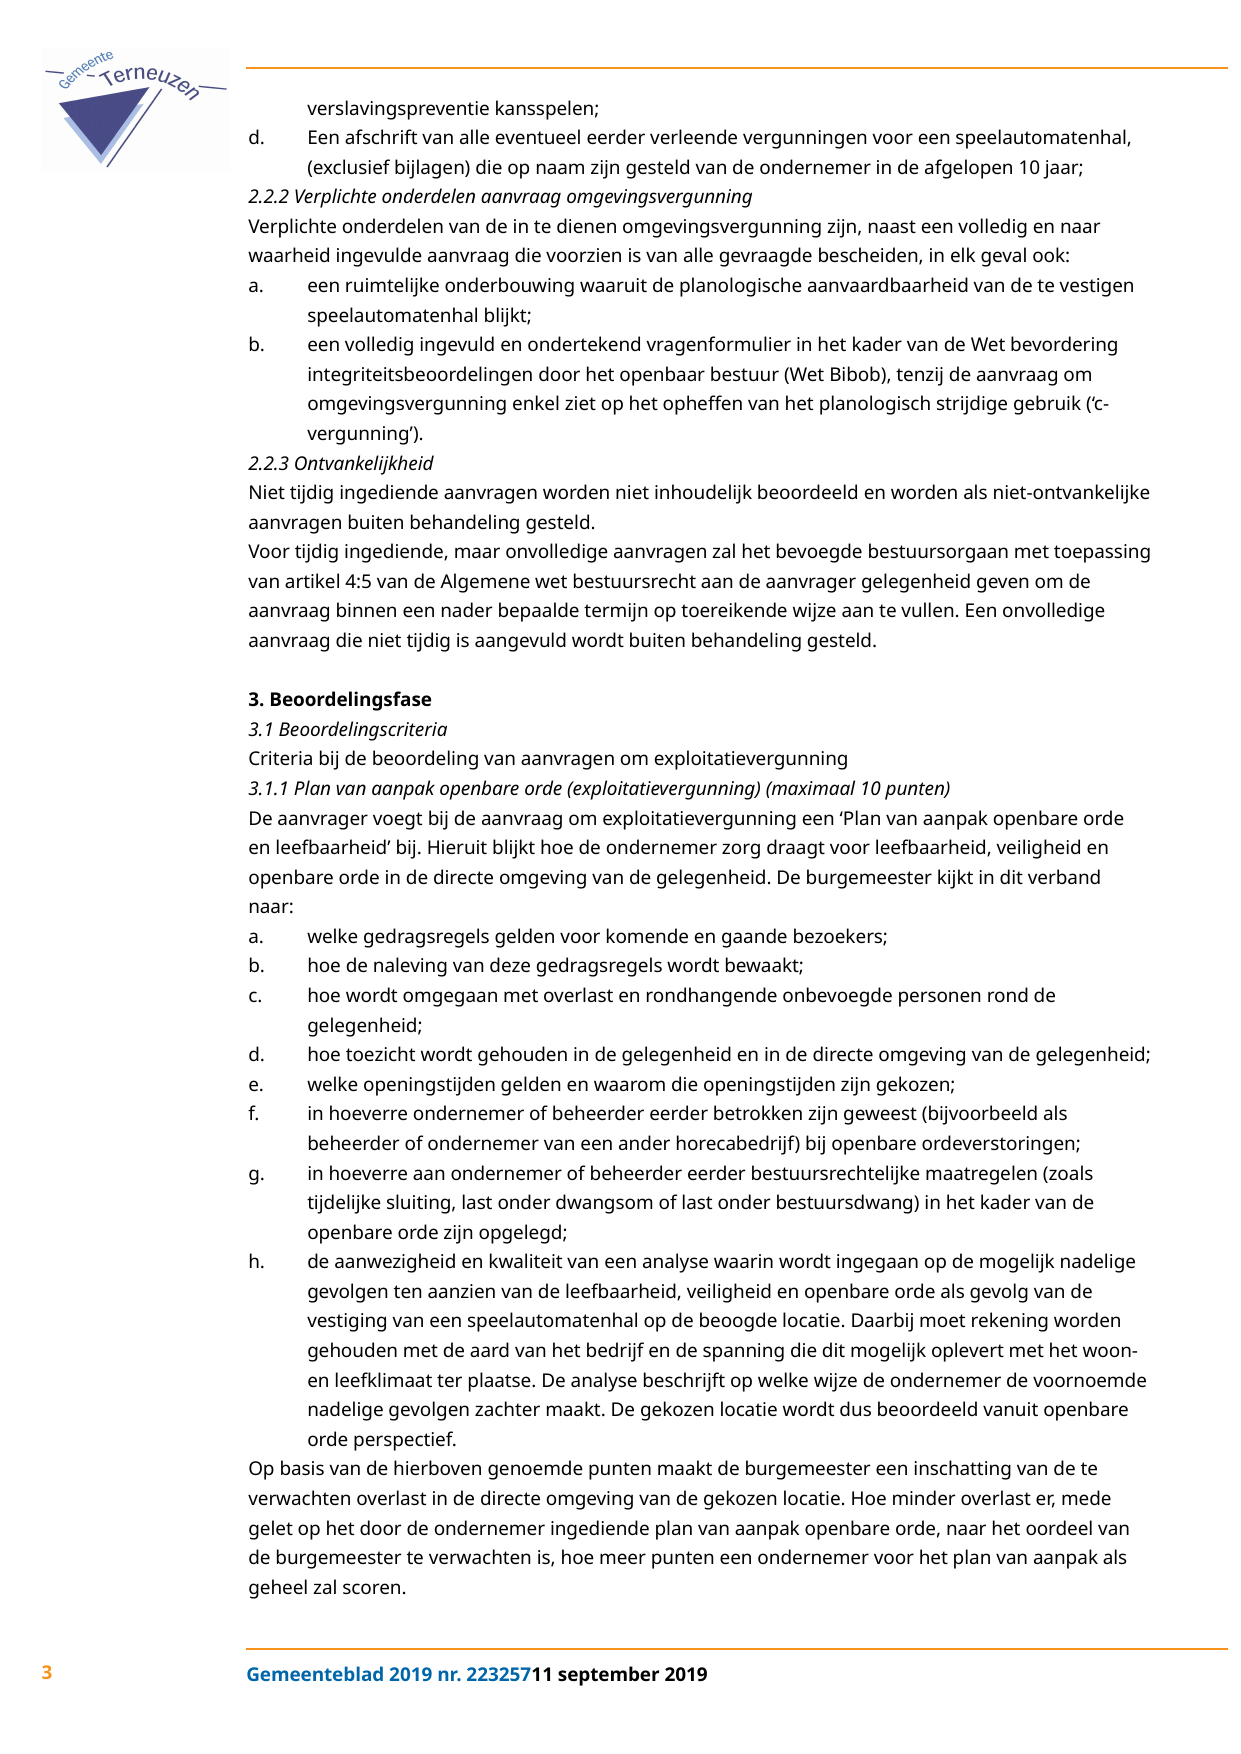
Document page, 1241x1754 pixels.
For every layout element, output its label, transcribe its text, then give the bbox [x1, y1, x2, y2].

list welke gedragsregels gelden voor komende en gaande bezoekers; [248, 923, 1152, 949]
text Niet tijdig ingediende aanvragen worden niet inhoudelijk beoordeeld en worden als niet-ontvankelijke aanvragen buiten behandeling gesteld. [248, 479, 1152, 535]
list in hoeverre ondernemer of beheerder eerder betrokken zijn geweest (bijvoorbeeld als beheerder of ondernemer van een ander horecabedrijf) bij openbare ordeverstoringen; [248, 1101, 1152, 1156]
list een volledig ingevuld en ondertekend vragenformulier in het kader van de Wet bevordering integriteitsbeoordelingen door het openbaar bestuur (Wet Bibob), tenzij de aanvraag om omgevingsvergunning enkel ziet op het opheffen van het planologisch strijdige gebruik (‘c-vergunning’). [248, 331, 1152, 446]
list hoe wordt omgegaan met overlast en rondhangende onbevoegde personen rond de gelegenheid; [248, 982, 1152, 1038]
list een ruimtelijke onderbouwing waaruit de planologische aanvaardbaarheid van de te vestigen speelautomatenhal blijkt; [248, 272, 1152, 328]
text De aanvrager voegt bij de aanvraag om exploitatievergunning een ‘Plan van aanpak openbare orde en leefbaarheid’ bij. Hieruit blijkt hoe de ondernemer zorg draagt voor leefbaarheid, veiligheid en openbare orde in de directe omgeving van de gelegenheid. De burgemeester kijkt in dit verband naar: [248, 805, 1152, 919]
text 3.1.1 Plan van aanpak openbare orde (exploitatievergunning) (maximaal 10 punten) [248, 775, 1152, 801]
picture [41, 47, 231, 172]
list hoe toezicht wordt gehouden in de gelegenheid en in de directe omgeving van de gelegenheid; [248, 1041, 1152, 1067]
text Verplichte onderdelen van de in te dienen omgevingsvergunning zijn, naast een volledig en naar waarheid ingevulde aanvraag die voorzien is van alle gevraagde bescheiden, in elk geval ook: [248, 213, 1152, 268]
text 2.2.2 Verplichte onderdelen aanvraag omgevingsvergunning [248, 183, 1152, 209]
list welke openingstijden gelden en waarom die openingstijden zijn gekozen; [248, 1071, 1152, 1097]
list in hoeverre aan ondernemer of beheerder eerder bestuursrechtelijke maatregelen (zoals tijdelijke sluiting, last onder dwangsom of last onder bestuursdwang) in het kader van de openbare orde zijn opgelegd; [248, 1160, 1152, 1245]
text Voor tijdig ingediende, maar onvolledige aanvragen zal het bevoegde bestuursorgaan met toepassing van artikel 4:5 van de Algemene wet bestuursrecht aan de aanvrager gelegenheid geven om de aanvraag binnen een nader bepaalde termijn op toereikende wijze aan te vullen. Een onvolledige aanvraag die niet tijdig is aangevuld wordt buiten behandeling gesteld. [248, 538, 1152, 653]
list verslavingspreventie kansspelen; [248, 95, 1152, 121]
text 3. Beoordelingsfase [248, 686, 1152, 712]
text Criteria bij de beoordeling van aanvragen om exploitatievergunning [248, 746, 1152, 771]
list Een afschrift van alle eventueel eerder verleende vergunningen voor een speelautomatenhal, (exclusief bijlagen) die op naam zijn gesteld van de ondernemer in de afgelopen 10 jaar; [248, 124, 1152, 180]
text 2.2.3 Ontvankelijkheid [248, 450, 1152, 476]
text Op basis van de hierboven genoemde punten maakt de burgemeester een inschatting van de te verwachten overlast in de directe omgeving van de gekozen locatie. Hoe minder overlast er, mede gelet op het door de ondernemer ingediende plan van aanpak openbare orde, naar het oordeel van de burgemeester te verwachten is, hoe meer punten een ondernemer voor het plan van aanpak als geheel zal scoren. [248, 1456, 1152, 1600]
list hoe de naleving van deze gedragsregels wordt bewaakt; [248, 953, 1152, 978]
list de aanwezigheid en kwaliteit van een analyse waarin wordt ingegaan op de mogelijk nadelige gevolgen ten aanzien van de leefbaarheid, veiligheid en openbare orde als gevolg van de vestiging van een speelautomatenhal op de beoogde locatie. Daarbij moet rekening worden gehouden met de aard van het bedrijf en de spanning die dit mogelijk oplevert met het woon- en leefklimaat ter plaatse. De analyse beschrijft op welke wijze de ondernemer de voornoemde nadelige gevolgen zachter maakt. De gekozen locatie wordt dus beoordeeld vanuit openbare orde perspectief. [248, 1248, 1152, 1452]
text 3.1 Beoordelingscriteria [248, 716, 1152, 742]
